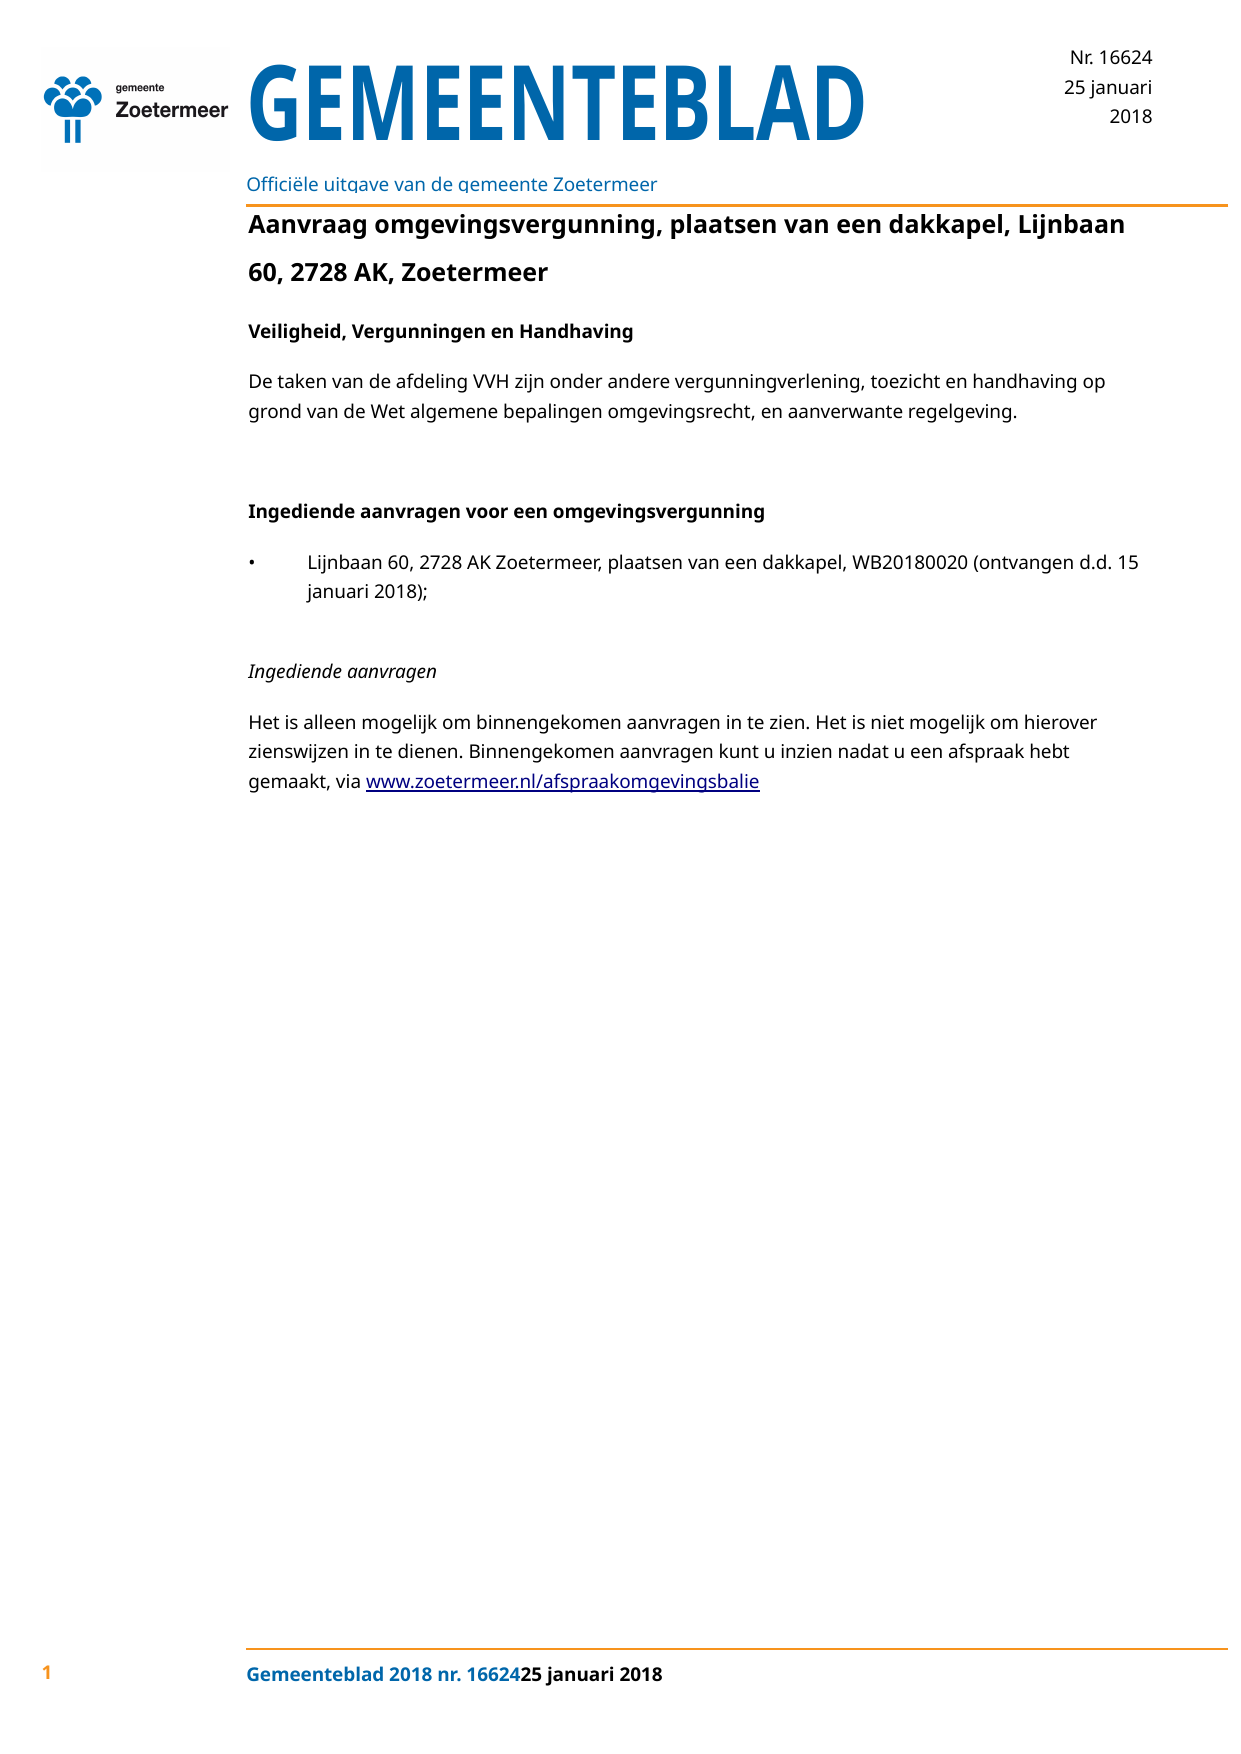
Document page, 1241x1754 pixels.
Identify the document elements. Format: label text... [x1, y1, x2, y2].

text De taken van de afdeling VVH zijn onder andere vergunningverlening, toezicht en handhaving op grond van de Wet algemene bepalingen omgevingsrecht, en aanverwante regelgeving. [248, 368, 1152, 424]
text Aanvraag omgevingsvergunning, plaatsen van een dakkapel, Lijnbaan 60, 2728 AK, Zoetermeer [248, 207, 1152, 288]
picture [41, 47, 231, 172]
text Veiligheid, Vergunningen en Handhaving [248, 318, 1152, 344]
text Ingediende aanvragen voor een omgevingsvergunning [248, 499, 1152, 524]
text Ingediende aanvragen [248, 659, 1152, 684]
text Het is alleen mogelijk om binnengekomen aanvragen in te zien. Het is niet mogelijk om hierover zienswijzen in te dienen. Binnengekomen aanvragen kunt u inzien nadat u een afspraak hebt gemaakt, via www.zoetermeer.nl/afspraakomgevingsbalie [248, 709, 1152, 794]
list Lijnbaan 60, 2728 AK Zoetermeer, plaatsen van een dakkapel, WB20180020 (ontvangen d.d. 15 januari 2018); [248, 549, 1152, 604]
